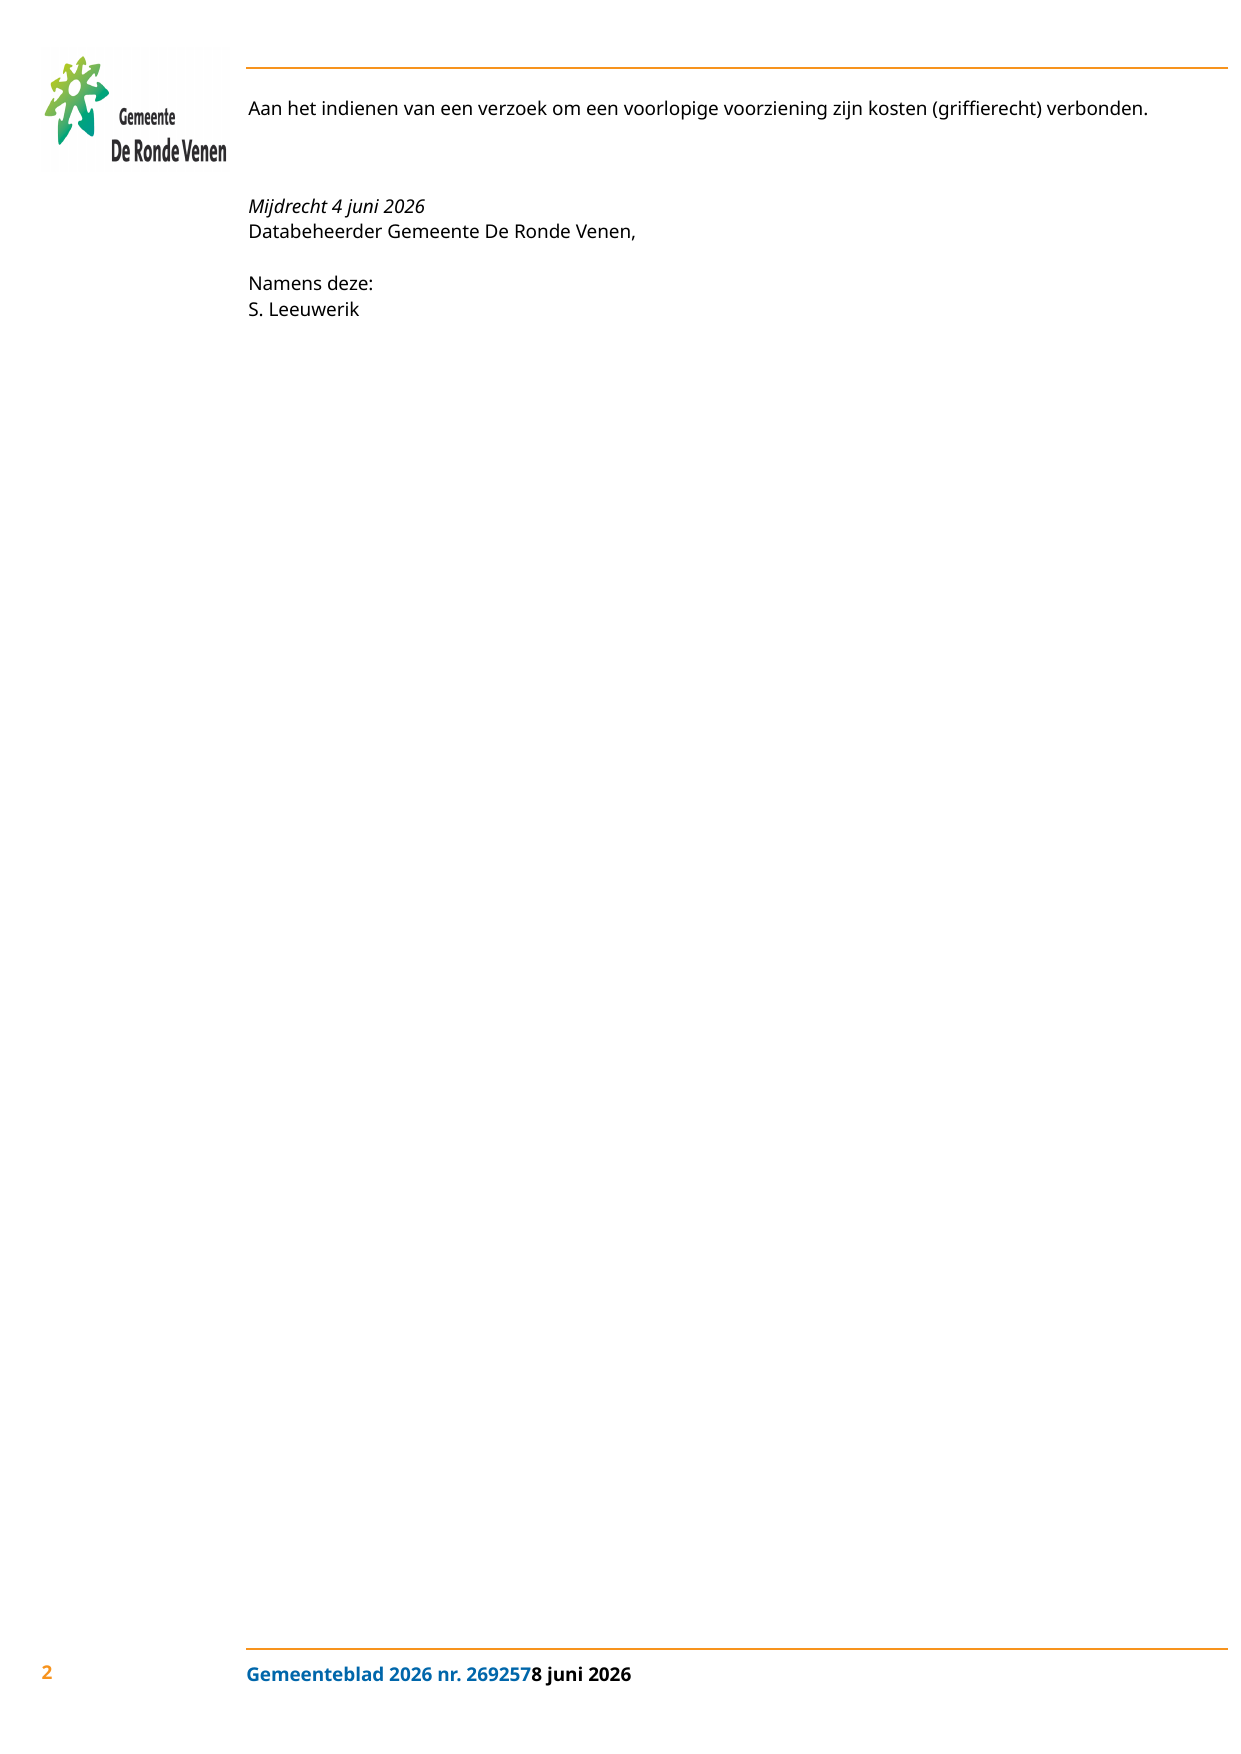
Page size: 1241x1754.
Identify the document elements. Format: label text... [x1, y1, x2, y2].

text S. Leeuwerik [248, 296, 1152, 322]
text Databeheerder Gemeente De Ronde Venen, [248, 219, 1152, 244]
text Aan het indienen van een verzoek om een voorlopige voorziening zijn kosten (griffierecht) verbonden. [248, 95, 1152, 121]
text Mijdrecht 4 juni 2026 [248, 193, 1152, 219]
text Namens deze: [248, 270, 1152, 296]
picture [41, 47, 231, 172]
